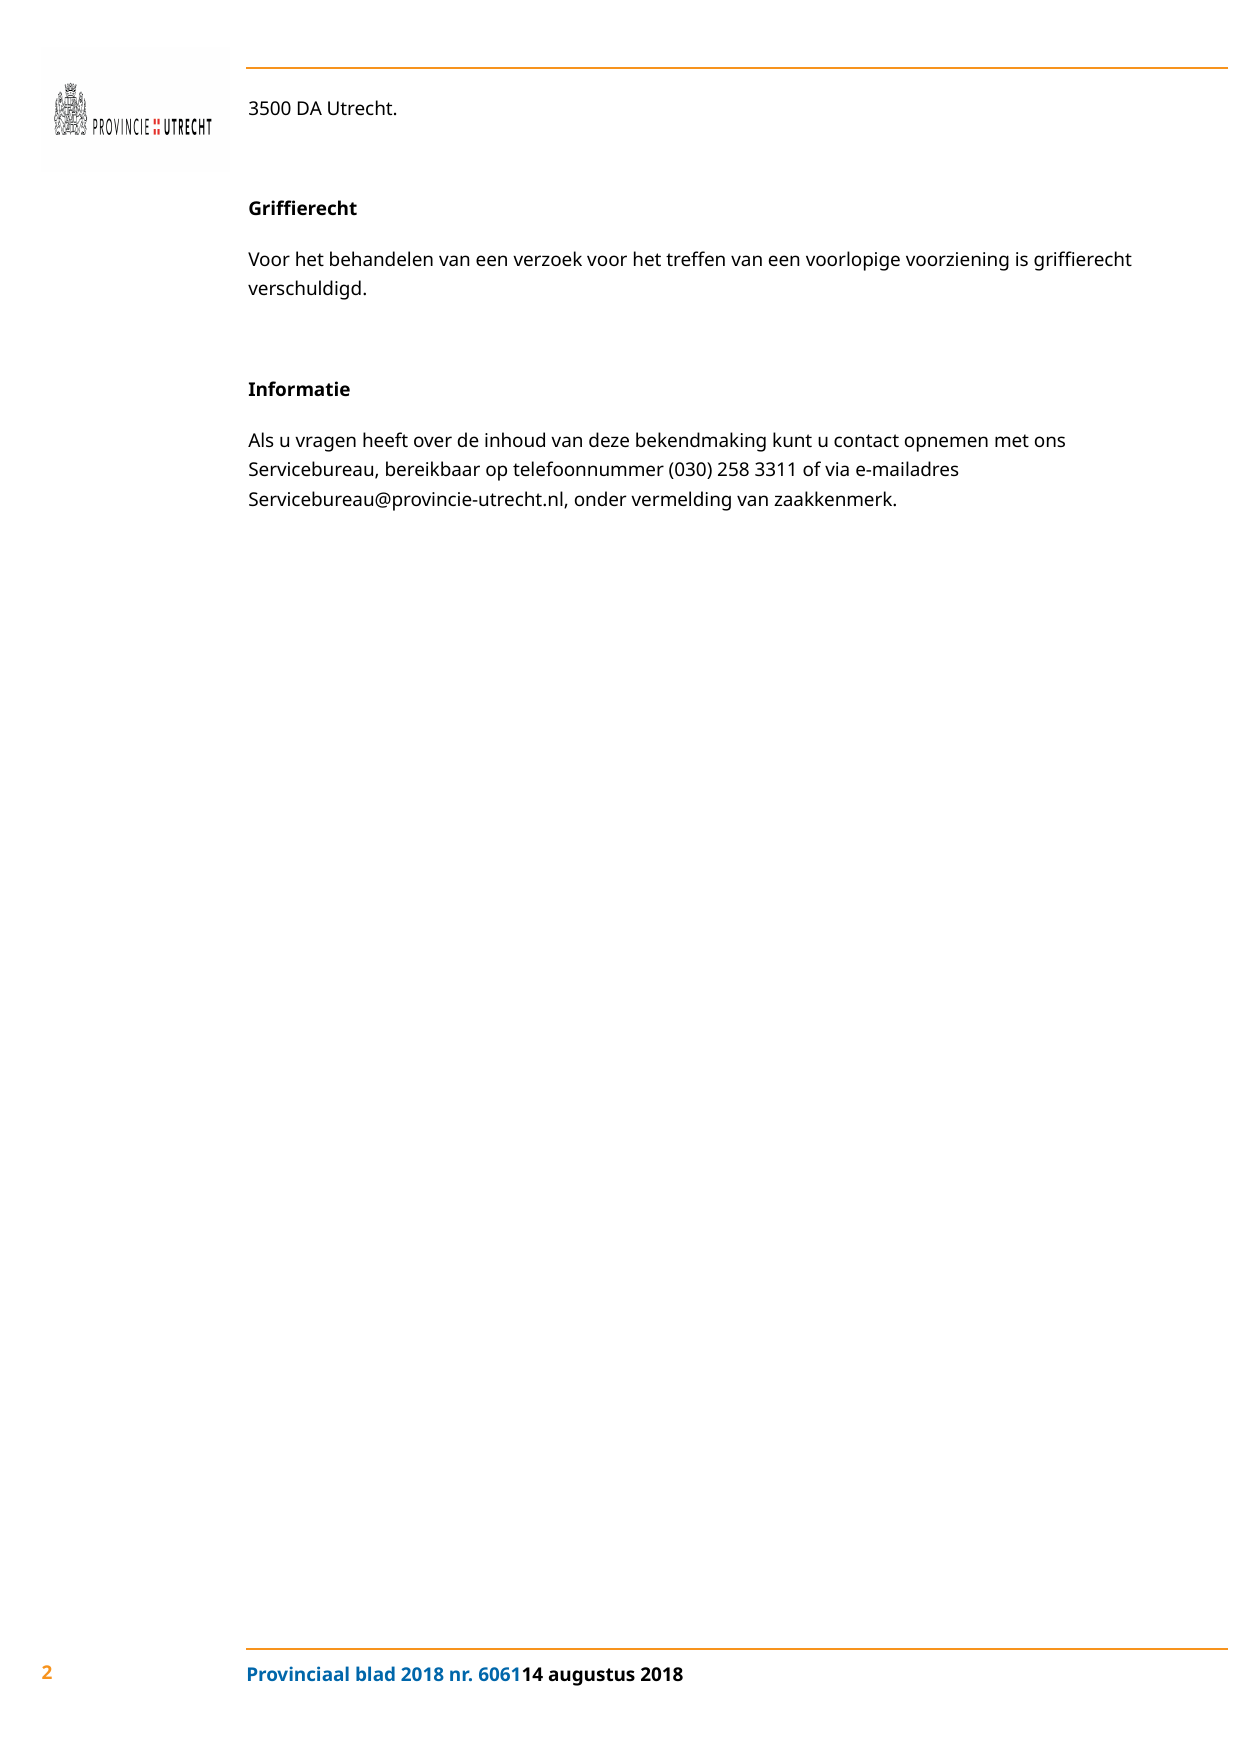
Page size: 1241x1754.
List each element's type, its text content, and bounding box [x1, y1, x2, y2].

text Informatie [248, 376, 1152, 402]
text Voor het behandelen van een verzoek voor het treffen van een voorlopige voorziening is griffierecht verschuldigd. [248, 246, 1152, 301]
text 3500 DA Utrecht. [248, 95, 1152, 121]
text Als u vragen heeft over de inhoud van deze bekendmaking kunt u contact opnemen met ons Servicebureau, bereikbaar op telefoonnummer (030) 258 3311 of via e-mailadres Servicebureau@provincie-utrecht.nl, onder vermelding van zaakkenmerk. [248, 427, 1152, 512]
text Griffierecht [248, 196, 1152, 221]
picture [41, 47, 231, 172]
